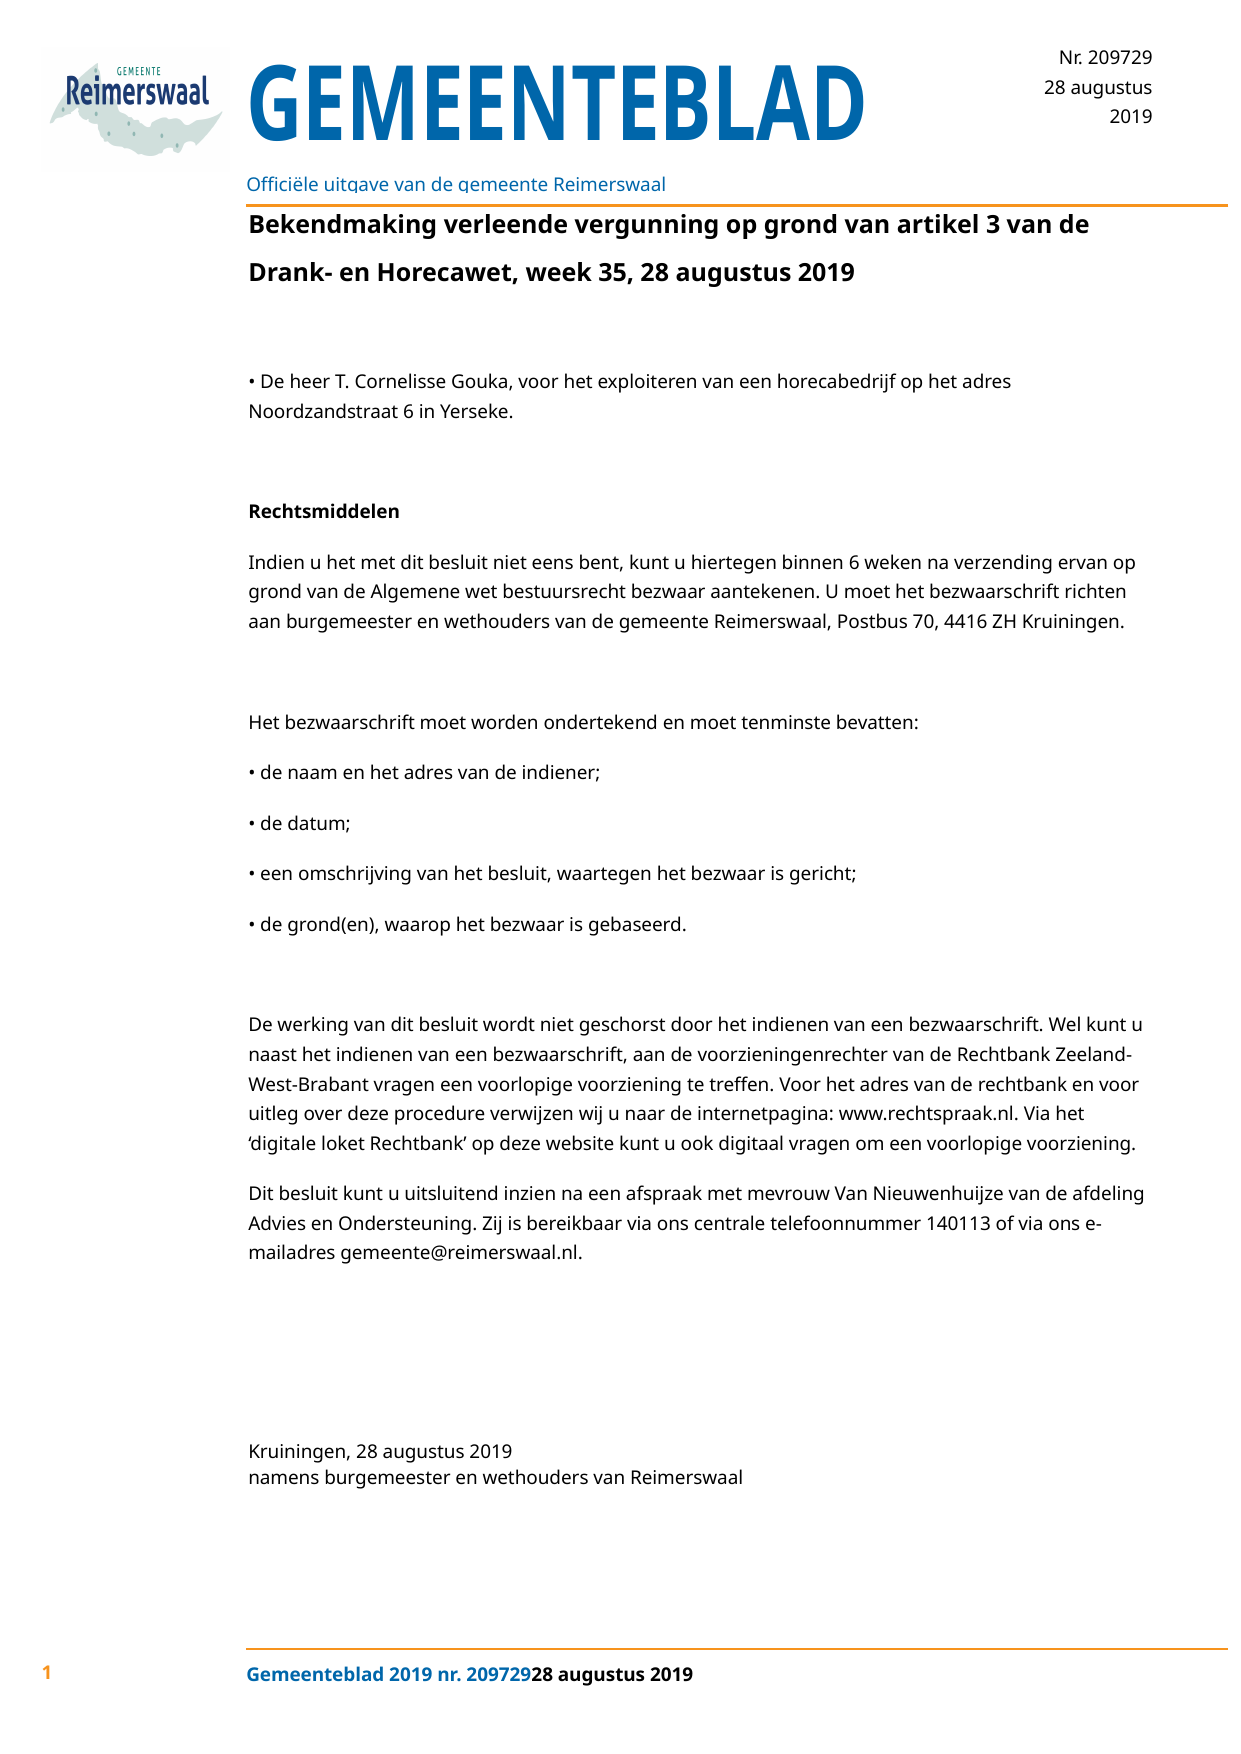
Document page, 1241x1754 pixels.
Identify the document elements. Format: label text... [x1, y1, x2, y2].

picture [41, 47, 231, 172]
text • de naam en het adres van de indiener; [248, 759, 1152, 785]
text Het bezwaarschrift moet worden ondertekend en moet tenminste bevatten: [248, 709, 1152, 735]
text • de datum; [248, 810, 1152, 836]
text • een omschrijving van het besluit, waartegen het bezwaar is gericht; [248, 860, 1152, 886]
text Indien u het met dit besluit niet eens bent, kunt u hiertegen binnen 6 weken na verzending ervan op grond van de Algemene wet bestuursrecht bezwaar aantekenen. U moet het bezwaarschrift richten aan burgemeester en wethouders van de gemeente Reimerswaal, Postbus 70, 4416 ZH Kruiningen. [248, 549, 1152, 634]
text Rechtsmiddelen [248, 499, 1152, 524]
text Kruiningen, 28 augustus 2019 [248, 1439, 1152, 1464]
text • de grond(en), waarop het bezwaar is gebaseerd. [248, 911, 1152, 937]
text Dit besluit kunt u uitsluitend inzien na een afspraak met mevrouw Van Nieuwenhuijze van de afdeling Advies en Ondersteuning. Zij is bereikbaar via ons centrale telefoonnummer 140113 of via ons e-mailadres gemeente@reimerswaal.nl. [248, 1180, 1152, 1265]
text De werking van dit besluit wordt niet geschorst door het indienen van een bezwaarschrift. Wel kunt u naast het indienen van een bezwaarschrift, aan de voorzieningenrechter van de Rechtbank Zeeland-West-Brabant vragen een voorlopige voorziening te treffen. Voor het adres van de rechtbank en voor uitleg over deze procedure verwijzen wij u naar de internetpagina: www.rechtspraak.nl. Via het ‘digitale loket Rechtbank’ op deze website kunt u ook digitaal vragen om een voorlopige voorziening. [248, 1012, 1152, 1156]
text Bekendmaking verleende vergunning op grond van artikel 3 van de Drank- en Horecawet, week 35, 28 augustus 2019 [248, 207, 1152, 288]
text • De heer T. Cornelisse Gouka, voor het exploiteren van een horecabedrijf op het adres Noordzandstraat 6 in Yerseke. [248, 368, 1152, 424]
text namens burgemeester en wethouders van Reimerswaal [248, 1464, 1152, 1490]
